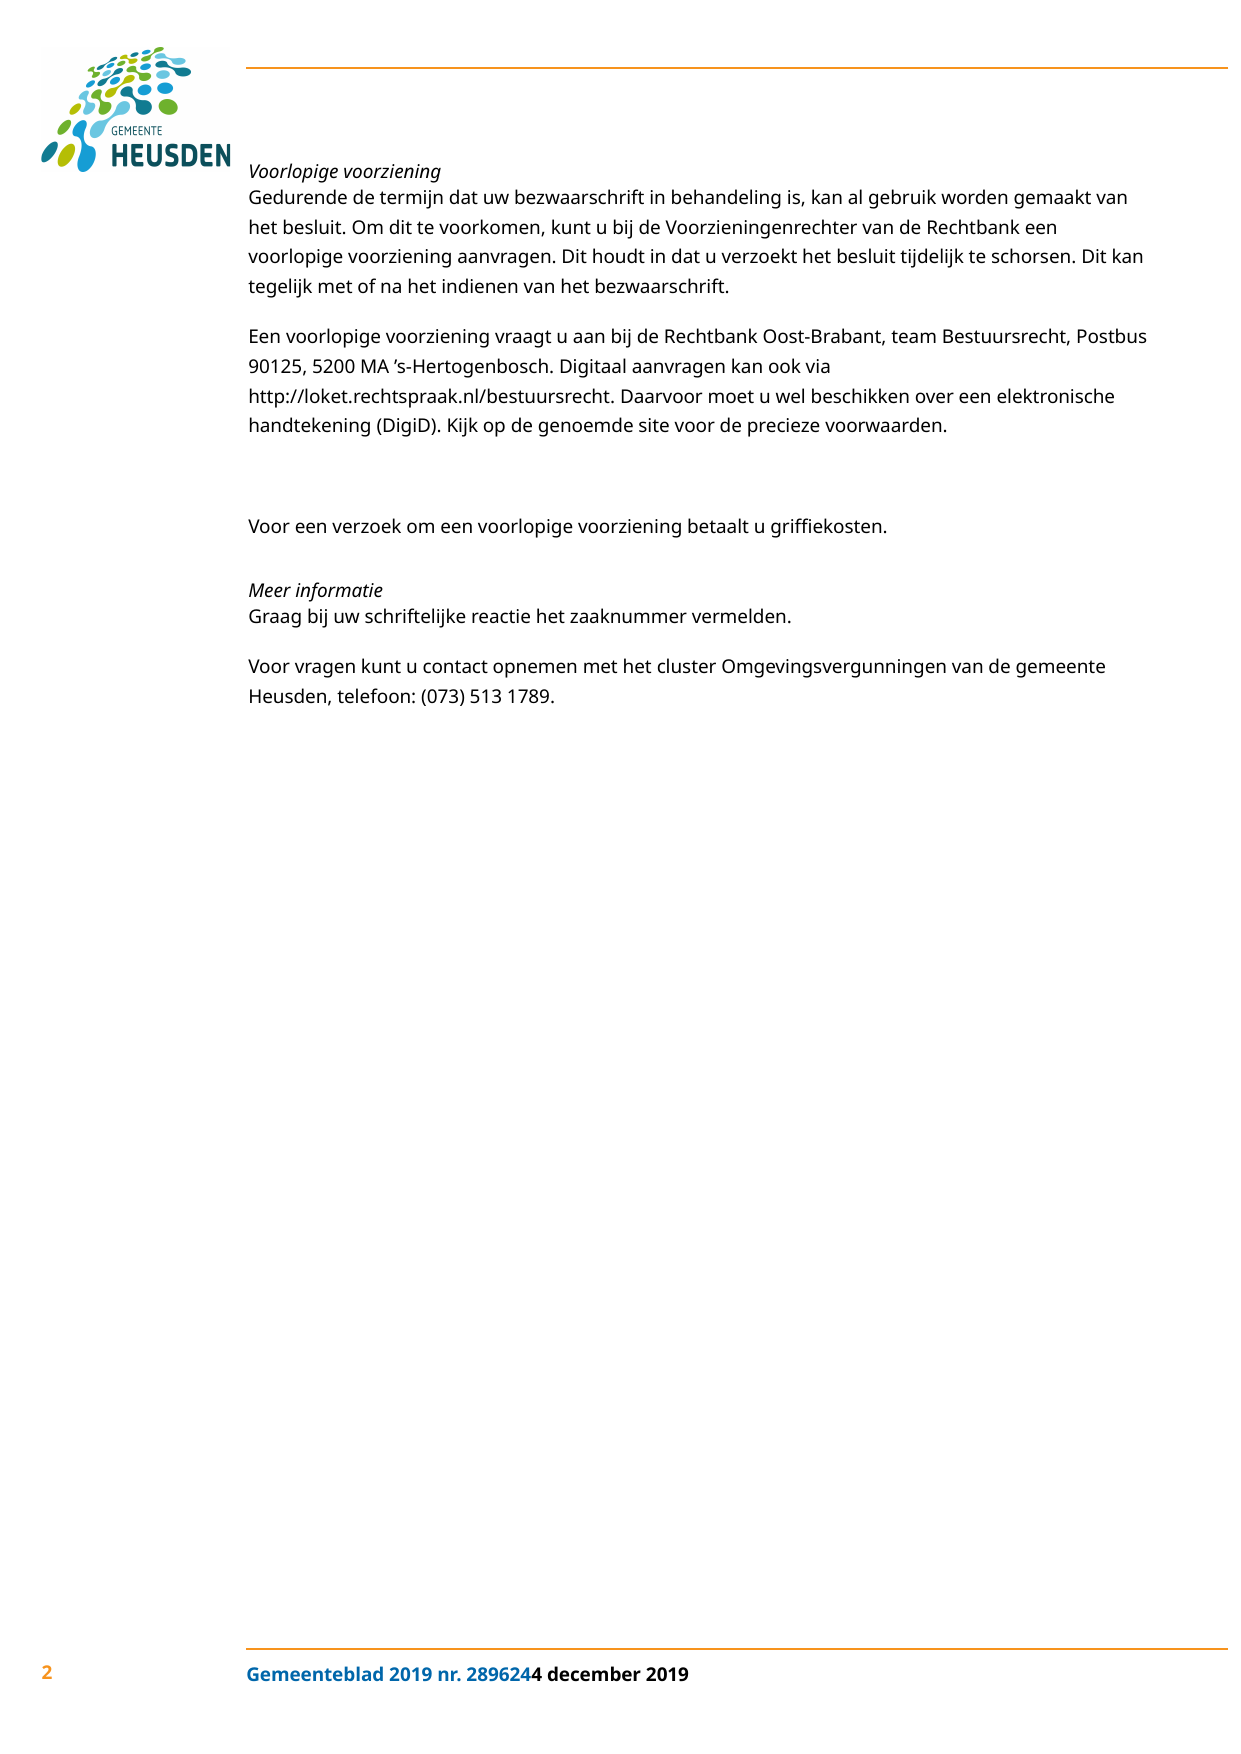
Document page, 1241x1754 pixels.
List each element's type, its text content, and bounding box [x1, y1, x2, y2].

text Meer informatie [248, 577, 1152, 603]
text Een voorlopige voorziening vraagt u aan bij de Rechtbank Oost-Brabant, team Bestuursrecht, Postbus 90125, 5200 MA ’s-Hertogenbosch. Digitaal aanvragen kan ook via http://loket.rechtspraak.nl/bestuursrecht. Daarvoor moet u wel beschikken over een elektronische handtekening (DigiD). Kijk op de genoemde site voor de precieze voorwaarden. [248, 324, 1152, 438]
picture [41, 47, 231, 172]
text Voor een verzoek om een voorlopige voorziening betaalt u griffiekosten. [248, 513, 1152, 539]
text Voorlopige voorziening [248, 159, 1152, 184]
text Gedurende de termijn dat uw bezwaarschrift in behandeling is, kan al gebruik worden gemaakt van het besluit. Om dit te voorkomen, kunt u bij de Voorzieningenrechter van de Rechtbank een voorlopige voorziening aanvragen. Dit houdt in dat u verzoekt het besluit tijdelijk te schorsen. Dit kan tegelijk met of na het indienen van het bezwaarschrift. [248, 184, 1152, 299]
text Voor vragen kunt u contact opnemen met het cluster Omgevingsvergunningen van de gemeente Heusden, telefoon: (073) 513 1789. [248, 653, 1152, 709]
text Graag bij uw schriftelijke reactie het zaaknummer vermelden. [248, 603, 1152, 629]
